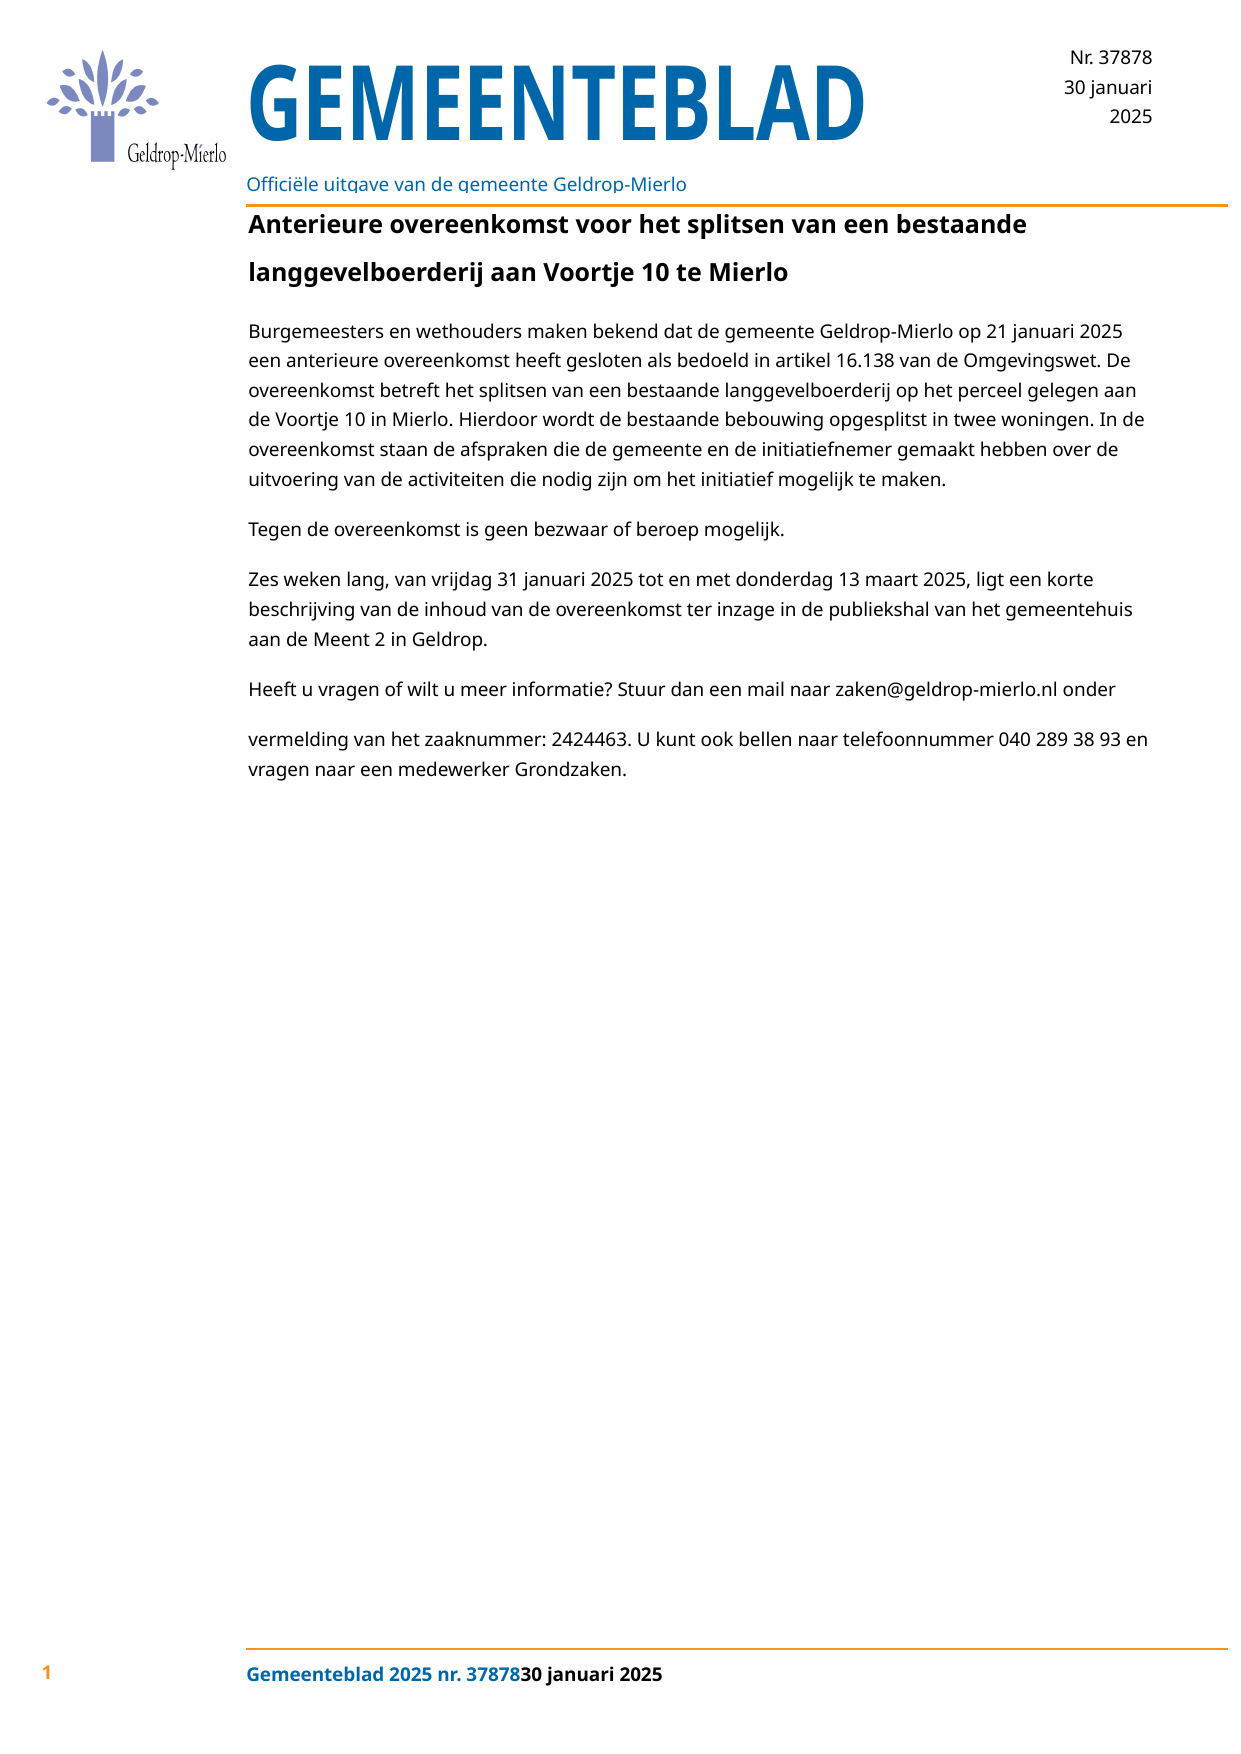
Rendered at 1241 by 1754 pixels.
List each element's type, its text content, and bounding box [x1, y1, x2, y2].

text vermelding van het zaaknummer: 2424463. U kunt ook bellen naar telefoonnummer 040 289 38 93 en vragen naar een medewerker Grondzaken. [248, 727, 1152, 782]
text Zes weken lang, van vrijdag 31 januari 2025 tot en met donderdag 13 maart 2025, ligt een korte beschrijving van de inhoud van de overeenkomst ter inzage in de publiekshal van het gemeentehuis aan de Meent 2 in Geldrop. [248, 567, 1152, 652]
text Burgemeesters en wethouders maken bekend dat de gemeente Geldrop-Mierlo op 21 januari 2025 een anterieure overeenkomst heeft gesloten als bedoeld in artikel 16.138 van de Omgevingswet. De overeenkomst betreft het splitsen van een bestaande langgevelboerderij op het perceel gelegen aan de Voortje 10 in Mierlo. Hierdoor wordt de bestaande bebouwing opgesplitst in twee woningen. In de overeenkomst staan de afspraken die de gemeente en de initiatiefnemer gemaakt hebben over de uitvoering van de activiteiten die nodig zijn om het initiatief mogelijk te maken. [248, 318, 1152, 492]
text Tegen de overeenkomst is geen bezwaar of beroep mogelijk. [248, 516, 1152, 542]
picture [41, 47, 231, 172]
text Anterieure overeenkomst voor het splitsen van een bestaande langgevelboerderij aan Voortje 10 te Mierlo [248, 207, 1152, 288]
text Heeft u vragen of wilt u meer informatie? Stuur dan een mail naar zaken@geldrop-mierlo.nl onder [248, 676, 1152, 702]
